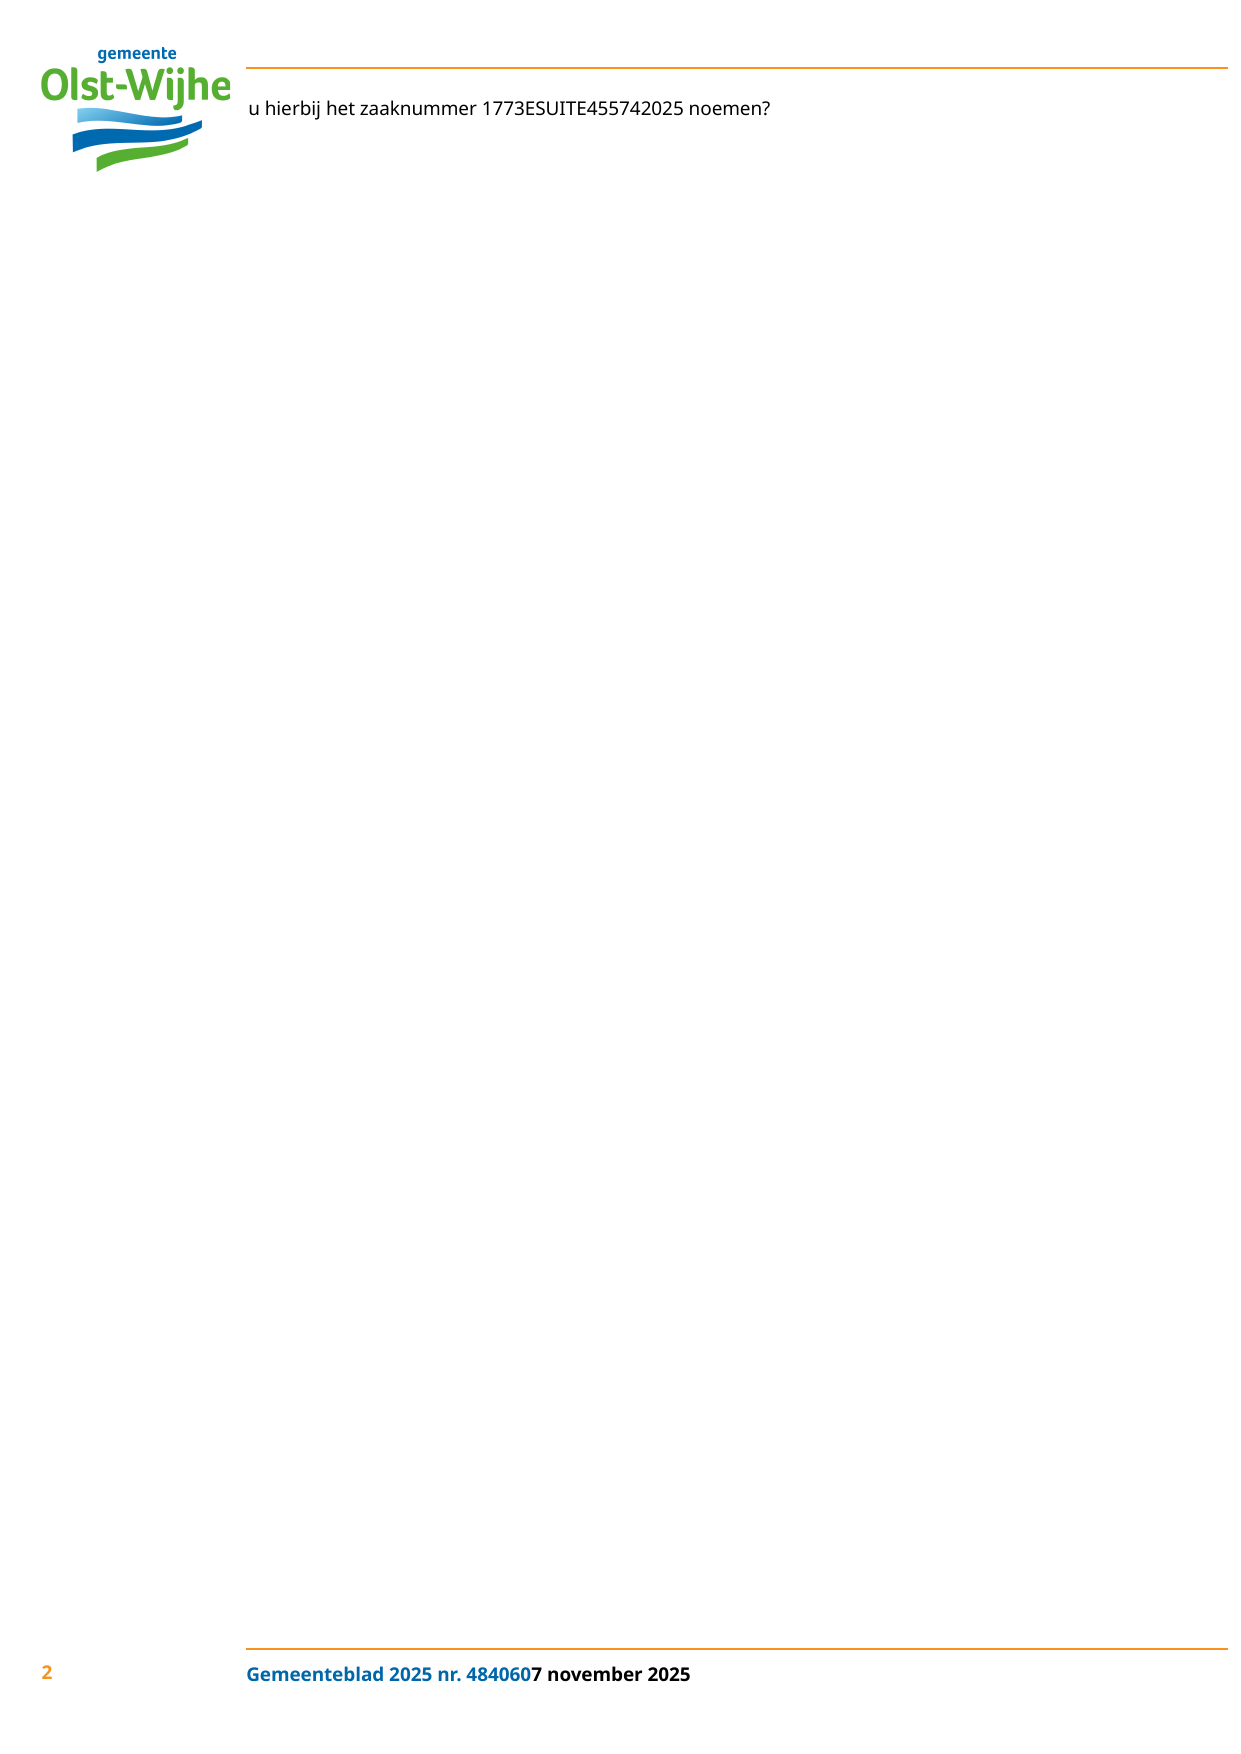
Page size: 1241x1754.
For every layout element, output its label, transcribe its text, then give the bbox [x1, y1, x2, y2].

text u hierbij het zaaknummer 1773ESUITE455742025 noemen? [248, 95, 1152, 121]
picture [41, 47, 231, 172]
